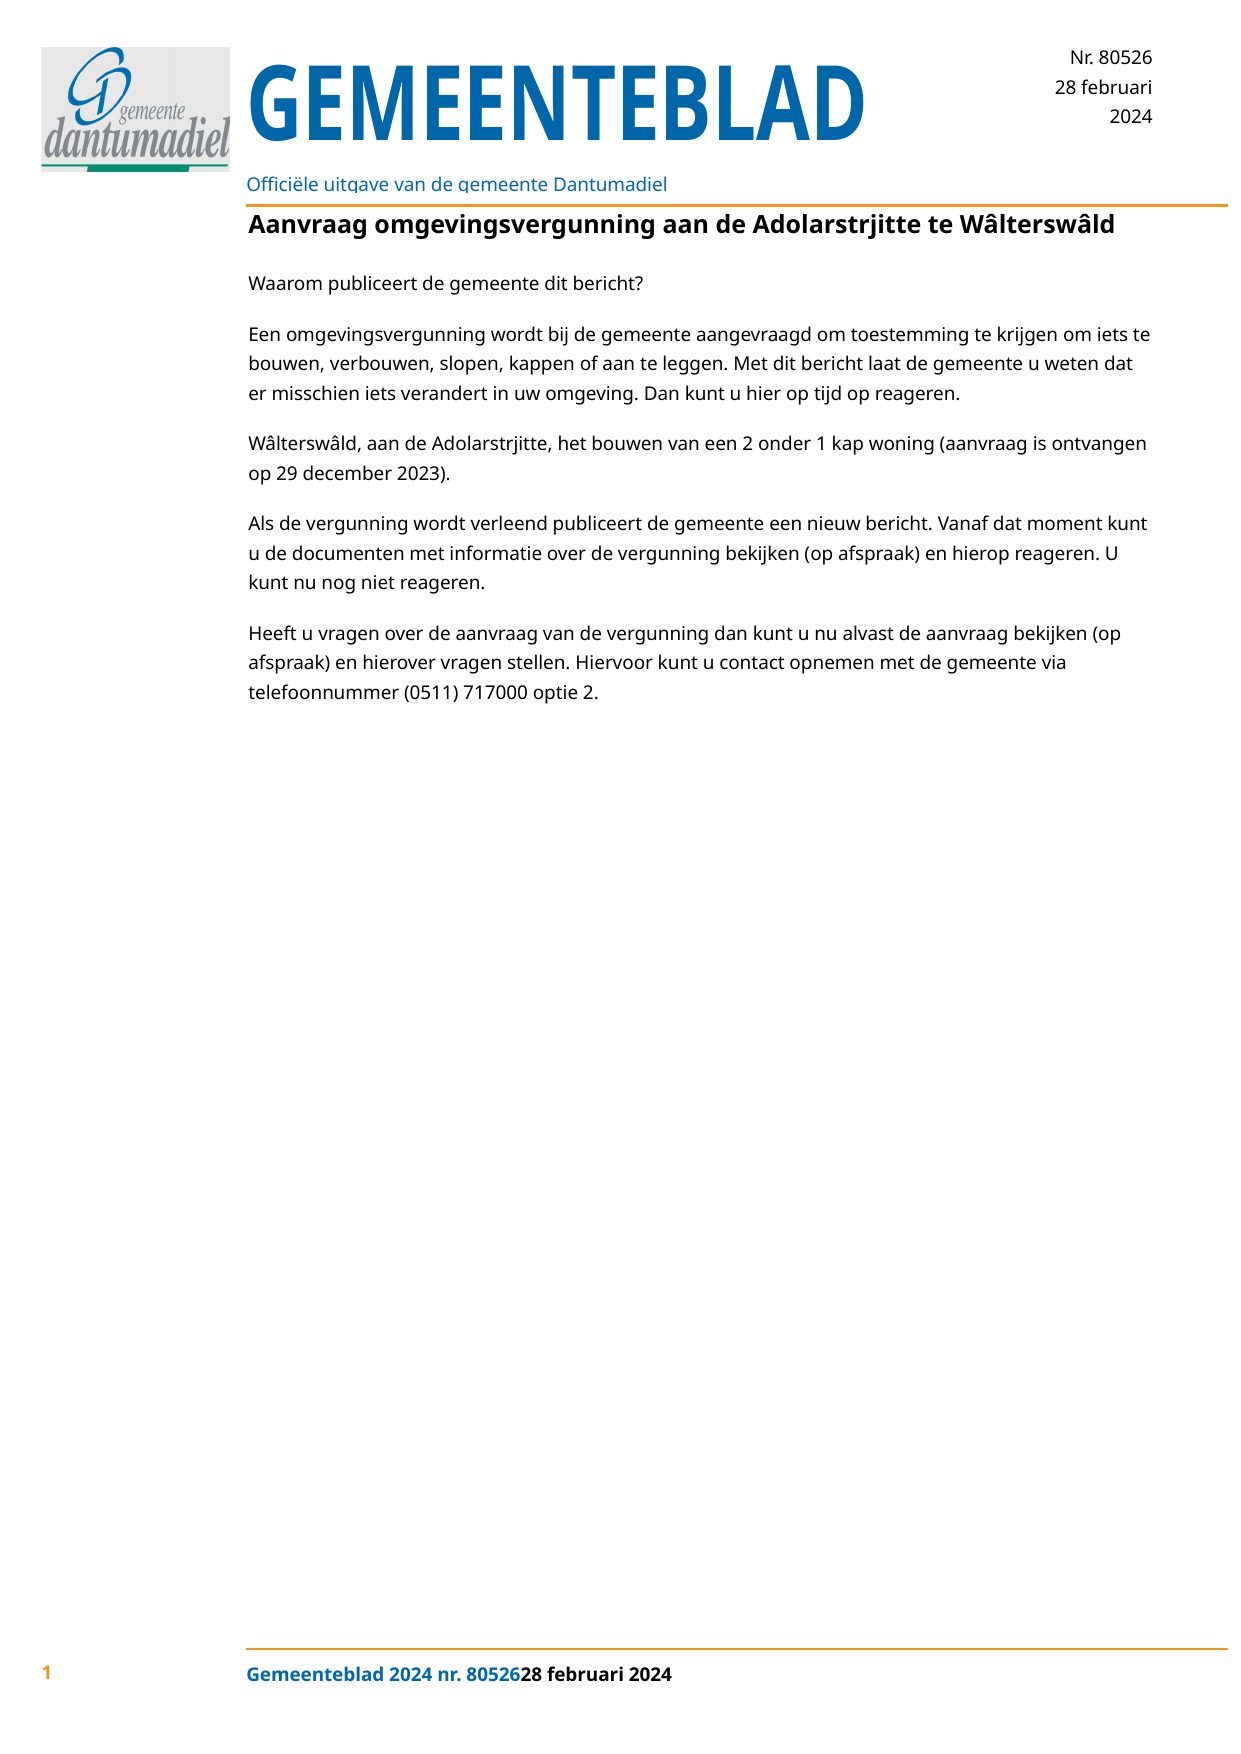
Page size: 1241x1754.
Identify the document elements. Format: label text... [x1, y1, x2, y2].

text Heeft u vragen over de aanvraag van de vergunning dan kunt u nu alvast de aanvraag bekijken (op afspraak) en hierover vragen stellen. Hiervoor kunt u contact opnemen met de gemeente via telefoonnummer (0511) 717000 optie 2. [248, 620, 1152, 705]
text Een omgevingsvergunning wordt bij de gemeente aangevraagd om toestemming te krijgen om iets te bouwen, verbouwen, slopen, kappen of aan te leggen. Met dit bericht laat de gemeente u weten dat er misschien iets verandert in uw omgeving. Dan kunt u hier op tijd op reageren. [248, 321, 1152, 406]
text Waarom publiceert de gemeente dit bericht? [248, 270, 1152, 296]
text Wâlterswâld, aan de Adolarstrjitte, het bouwen van een 2 onder 1 kap woning (aanvraag is ontvangen op 29 december 2023). [248, 430, 1152, 486]
picture [41, 47, 231, 172]
text Als de vergunning wordt verleend publiceert de gemeente een nieuw bericht. Vanaf dat moment kunt u de documenten met informatie over de vergunning bekijken (op afspraak) en hierop reageren. U kunt nu nog niet reageren. [248, 510, 1152, 595]
text Aanvraag omgevingsvergunning aan de Adolarstrjitte te Wâlterswâld [248, 207, 1152, 241]
